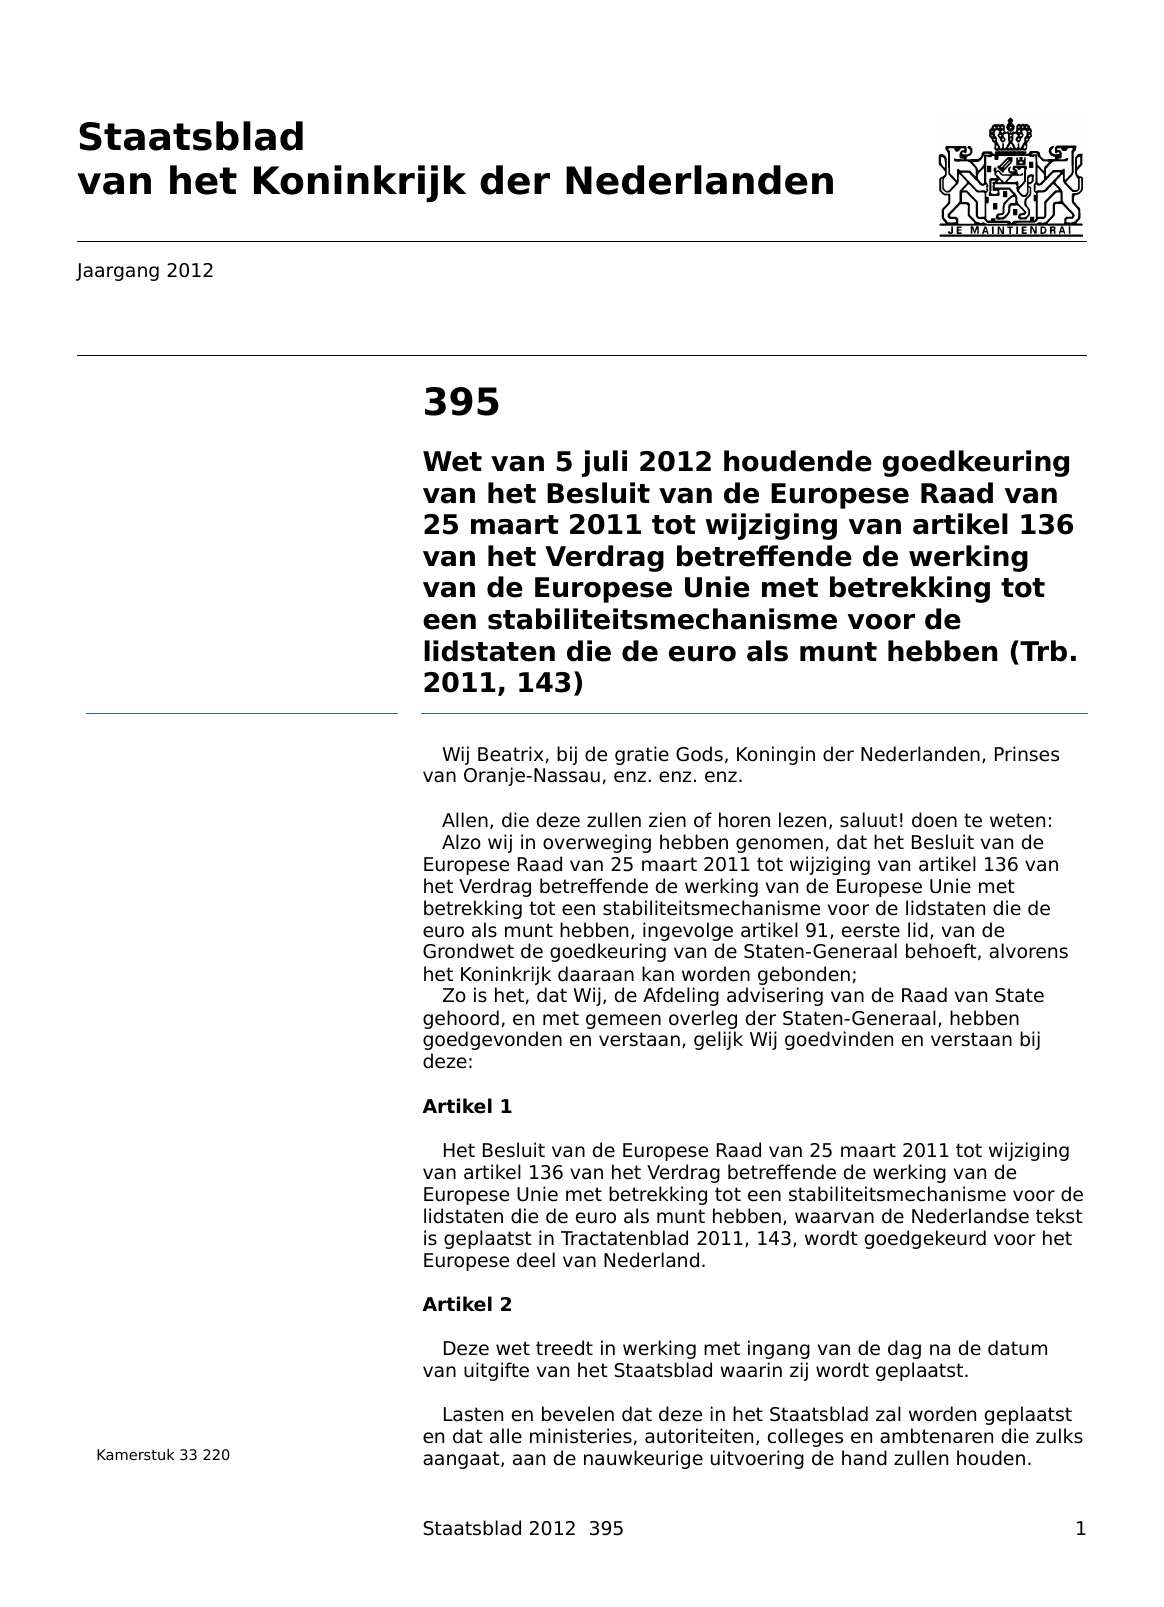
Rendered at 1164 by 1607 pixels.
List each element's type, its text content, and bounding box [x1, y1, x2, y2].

picture [936, 115, 1087, 240]
text Kamerstuk 33 220 [77, 1447, 396, 1464]
subtitle 395 [422, 381, 1087, 424]
subtitle Artikel 1 [422, 1096, 1087, 1117]
text Deze wet treedt in werking met ingang van de dag na de datum van uitgifte van het Staatsblad waarin zij wordt geplaatst. [422, 1338, 1087, 1382]
table_cell Jaargang 2012 [77, 242, 1087, 355]
table_header Staatsblad van het Koninkrijk der Nederlanden [77, 100, 886, 241]
table_header [886, 100, 1087, 241]
text Wet van 5 juli 2012 houdende goedkeuring van het Besluit van de Europese Raad van 25 maart 2011 tot wijziging van artikel 136 van het Verdrag betreffende de werking van de Europese Unie met betrekking tot een stabiliteitsmechanisme voor de lidstaten die de euro als munt hebben (Trb. 2011, 143) [422, 447, 1087, 699]
text Zo is het, dat Wij, de Afdeling advisering van de Raad van State gehoord, en met gemeen overleg der Staten-Generaal, hebben goedgevonden en verstaan, gelijk Wij goedvinden en verstaan bij deze: [422, 985, 1087, 1073]
text Lasten en bevelen dat deze in het Staatsblad zal worden geplaatst en dat alle ministeries, autoriteiten, colleges en ambtenaren die zulks aangaat, aan de nauwkeurige uitvoering de hand zullen houden. [422, 1404, 1087, 1470]
text Het Besluit van de Europese Raad van 25 maart 2011 tot wijziging van artikel 136 van het Verdrag betreffende de werking van de Europese Unie met betrekking tot een stabiliteitsmechanisme voor de lidstaten die de euro als munt hebben, waarvan de Nederlandse tekst is geplaatst in Tractatenblad 2011, 143, wordt goedgekeurd voor het Europese deel van Nederland. [422, 1140, 1087, 1272]
subtitle Artikel 2 [422, 1294, 1087, 1316]
text Wij Beatrix, bij de gratie Gods, Koningin der Nederlanden, Prinses van Oranje-Nassau, enz. enz. enz. [422, 743, 1087, 787]
text Alzo wij in overweging hebben genomen, dat het Besluit van de Europese Raad van 25 maart 2011 tot wijziging van artikel 136 van het Verdrag betreffende de werking van de Europese Unie met betrekking tot een stabiliteitsmechanisme voor de lidstaten die de euro als munt hebben, ingevolge artikel 91, eerste lid, van de Grondwet de goedkeuring van de Staten-Generaal behoeft, alvorens het Koninkrijk daaraan kan worden gebonden; [422, 832, 1087, 985]
text Allen, die deze zullen zien of horen lezen, saluut! doen te weten: [422, 809, 1087, 832]
